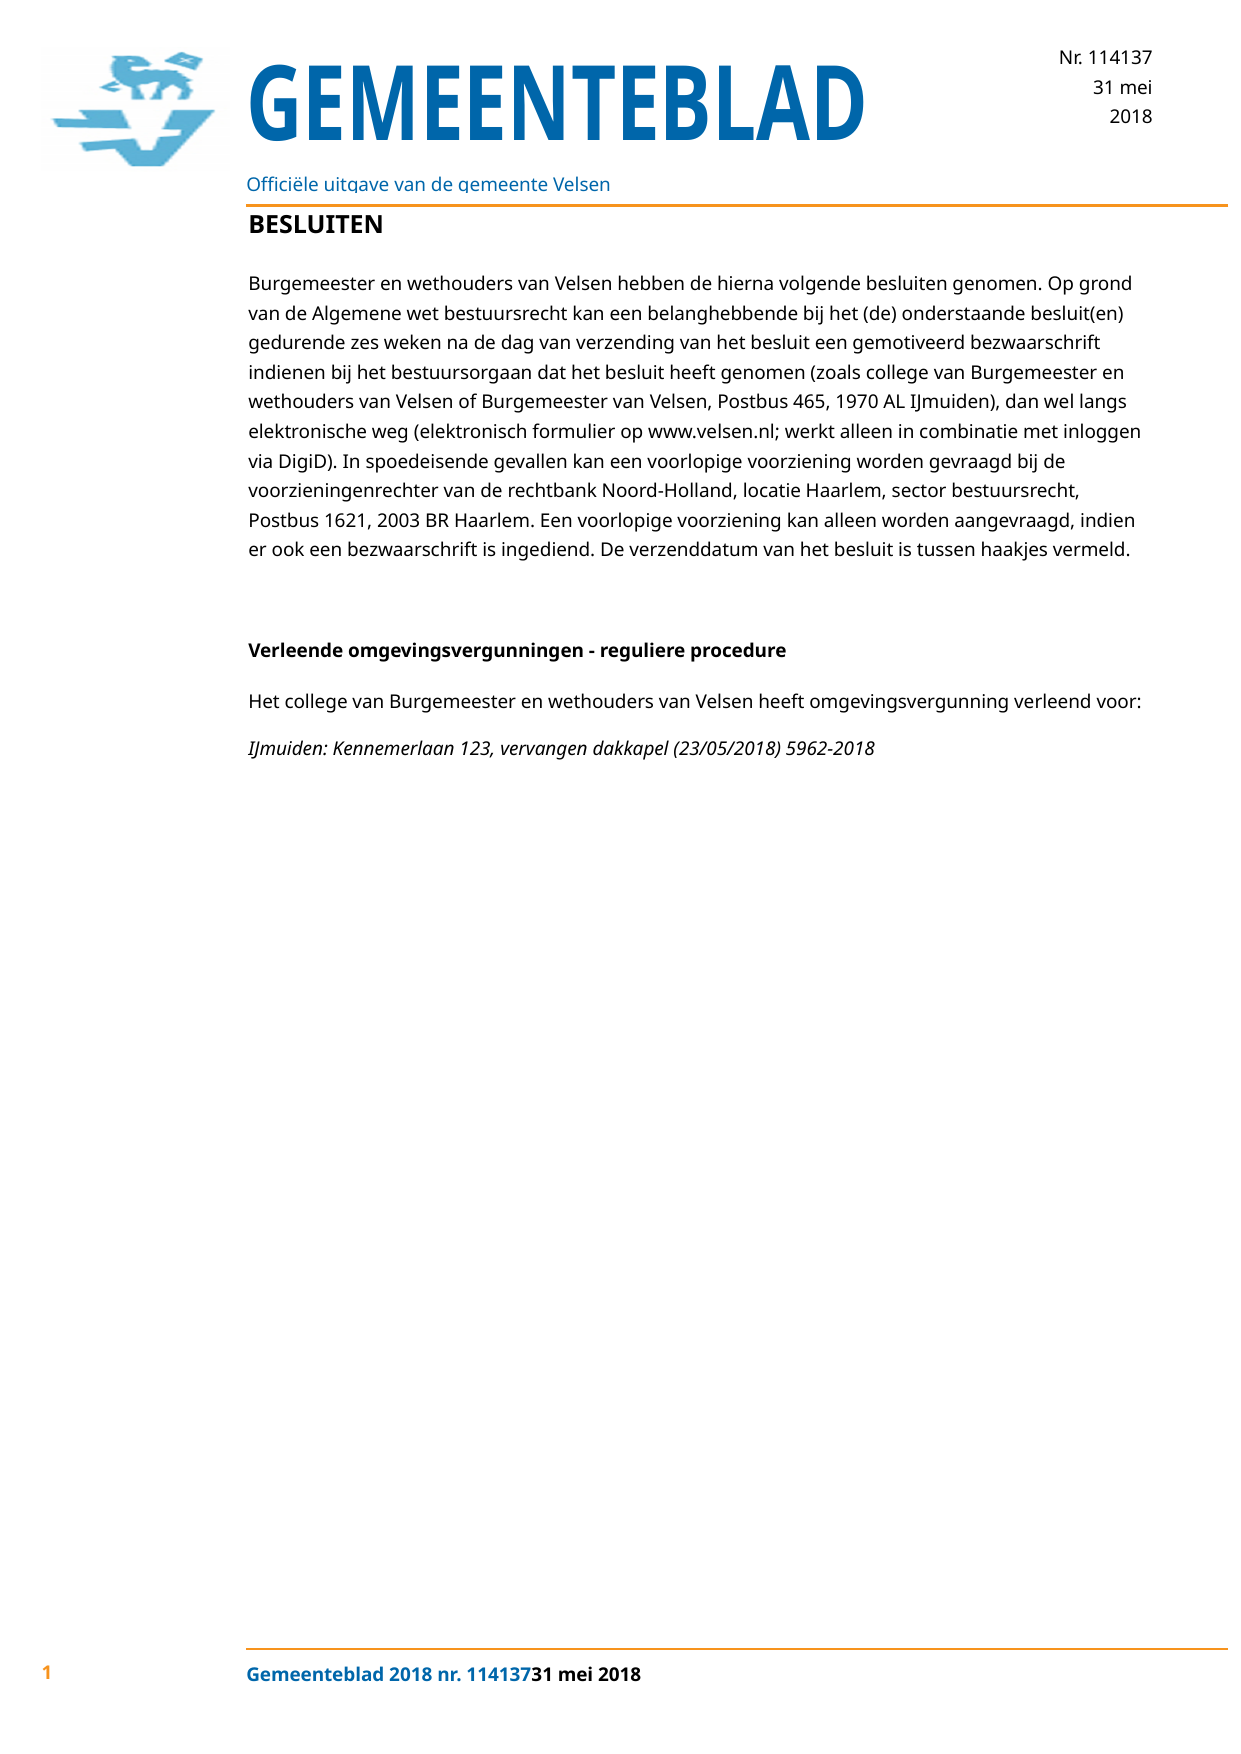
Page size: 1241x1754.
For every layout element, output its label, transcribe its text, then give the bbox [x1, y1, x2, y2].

text Burgemeester en wethouders van Velsen hebben de hierna volgende besluiten genomen. Op grond van de Algemene wet bestuursrecht kan een belanghebbende bij het (de) onderstaande besluit(en) gedurende zes weken na de dag van verzending van het besluit een gemotiveerd bezwaarschrift indienen bij het bestuursorgaan dat het besluit heeft genomen (zoals college van Burgemeester en wethouders van Velsen of Burgemeester van Velsen, Postbus 465, 1970 AL IJmuiden), dan wel langs elektronische weg (elektronisch formulier op www.velsen.nl; werkt alleen in combinatie met inloggen via DigiD). In spoedeisende gevallen kan een voorlopige voorziening worden gevraagd bij de voorzieningenrechter van de rechtbank Noord-Holland, locatie Haarlem, sector bestuursrecht, Postbus 1621, 2003 BR Haarlem. Een voorlopige voorziening kan alleen worden aangevraagd, indien er ook een bezwaarschrift is ingediend. De verzenddatum van het besluit is tussen haakjes vermeld. [248, 270, 1152, 562]
text BESLUITEN [248, 207, 1152, 241]
text IJmuiden: Kennemerlaan 123, vervangen dakkapel (23/05/2018) 5962-2018 [248, 736, 1152, 761]
text Verleende omgevingsvergunningen - reguliere procedure [248, 637, 1152, 663]
text Het college van Burgemeester en wethouders van Velsen heeft omgevingsvergunning verleend voor: [248, 688, 1152, 713]
picture [41, 47, 231, 172]
